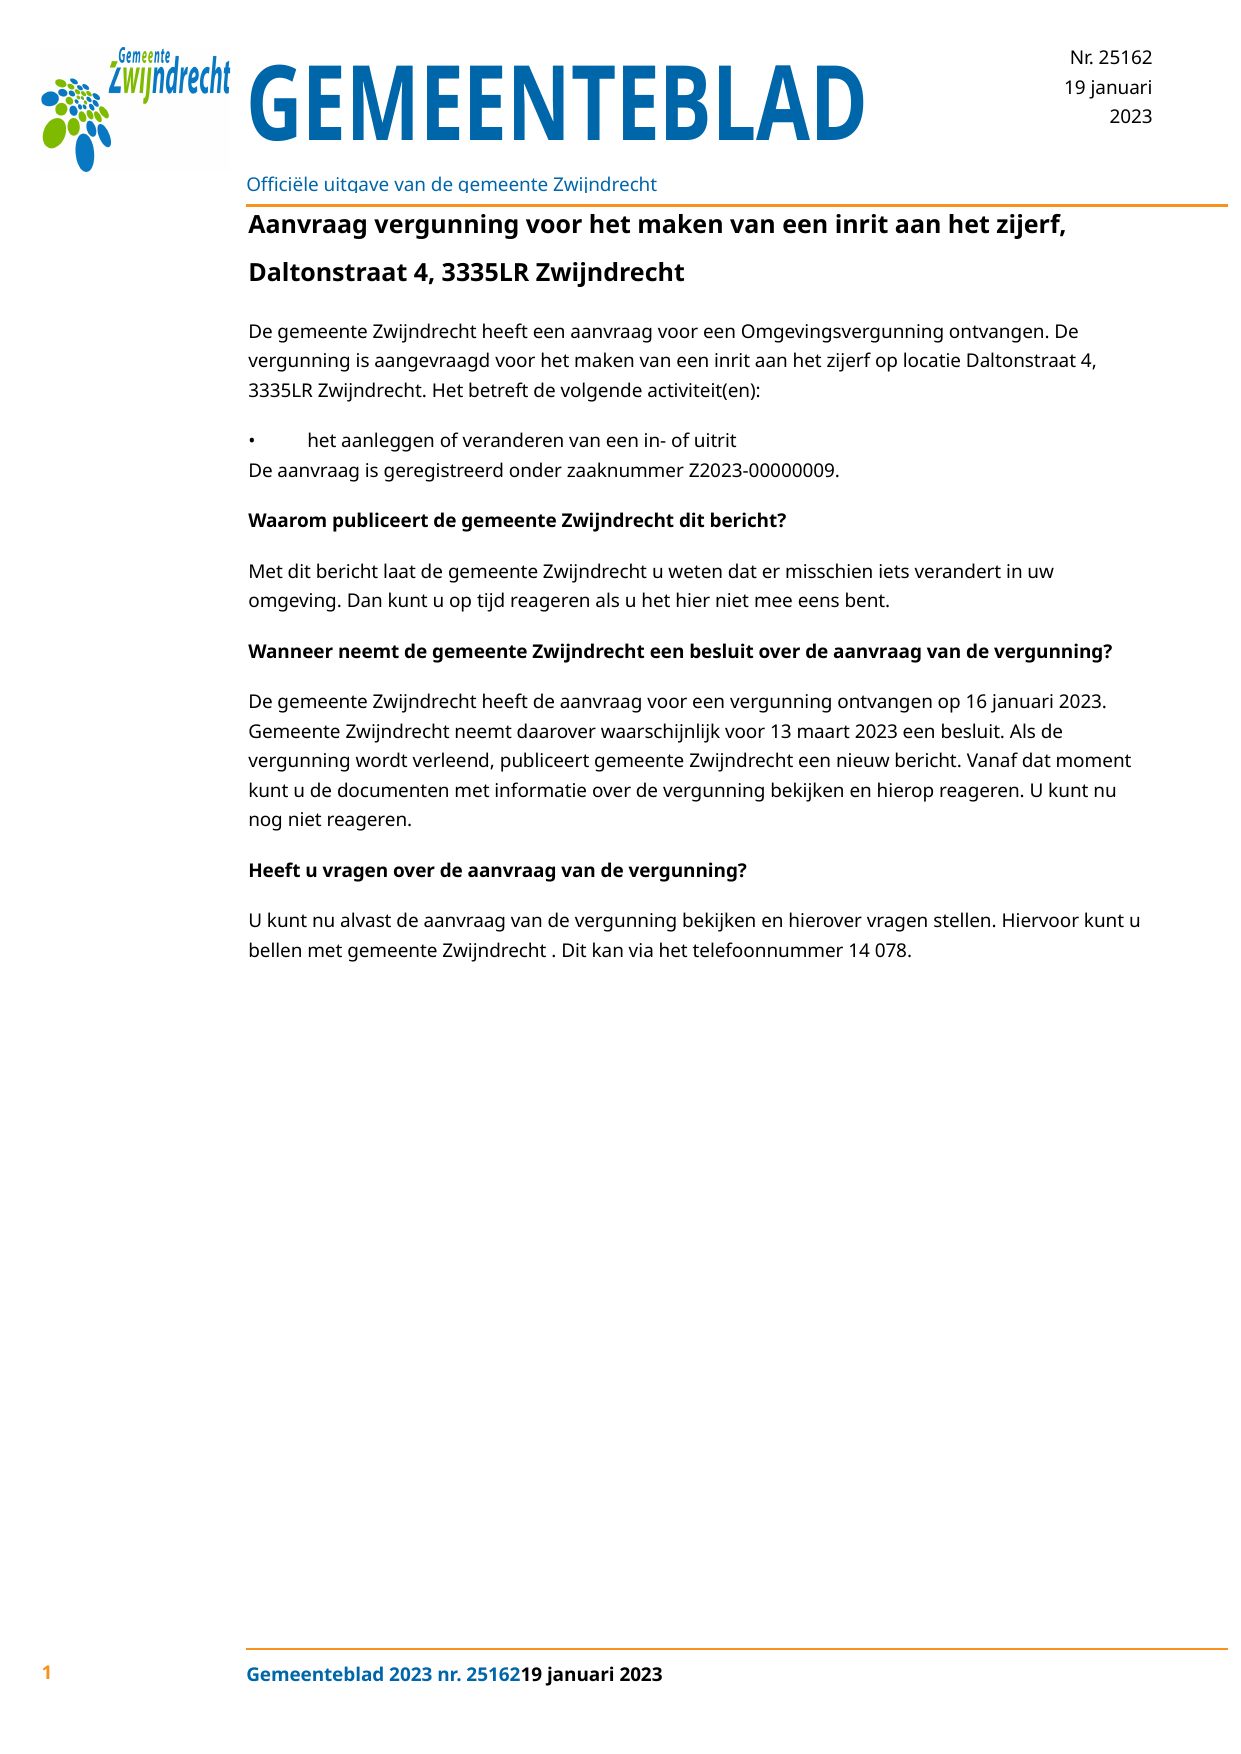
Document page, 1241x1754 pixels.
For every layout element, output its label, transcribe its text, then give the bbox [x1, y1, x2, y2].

text Aanvraag vergunning voor het maken van een inrit aan het zijerf, Daltonstraat 4, 3335LR Zwijndrecht [248, 207, 1152, 288]
list het aanleggen of veranderen van een in- of uitrit [248, 427, 1152, 453]
text De gemeente Zwijndrecht heeft de aanvraag voor een vergunning ontvangen op 16 januari 2023. Gemeente Zwijndrecht neemt daarover waarschijnlijk voor 13 maart 2023 een besluit. Als de vergunning wordt verleend, publiceert gemeente Zwijndrecht een nieuw bericht. Vanaf dat moment kunt u de documenten met informatie over de vergunning bekijken en hierop reageren. U kunt nu nog niet reageren. [248, 688, 1152, 832]
text Waarom publiceert de gemeente Zwijndrecht dit bericht? [248, 507, 1152, 533]
picture [41, 47, 231, 172]
text Heeft u vragen over de aanvraag van de vergunning? [248, 857, 1152, 883]
text De gemeente Zwijndrecht heeft een aanvraag voor een Omgevingsvergunning ontvangen. De vergunning is aangevraagd voor het maken van een inrit aan het zijerf op locatie Daltonstraat 4, 3335LR Zwijndrecht. Het betreft de volgende activiteit(en): [248, 318, 1152, 403]
text Met dit bericht laat de gemeente Zwijndrecht u weten dat er misschien iets verandert in uw omgeving. Dan kunt u op tijd reageren als u het hier niet mee eens bent. [248, 558, 1152, 613]
text De aanvraag is geregistreerd onder zaaknummer Z2023-00000009. [248, 457, 1152, 483]
text Wanneer neemt de gemeente Zwijndrecht een besluit over de aanvraag van de vergunning? [248, 638, 1152, 664]
text U kunt nu alvast de aanvraag van de vergunning bekijken en hierover vragen stellen. Hiervoor kunt u bellen met gemeente Zwijndrecht . Dit kan via het telefoonnummer 14 078. [248, 907, 1152, 963]
